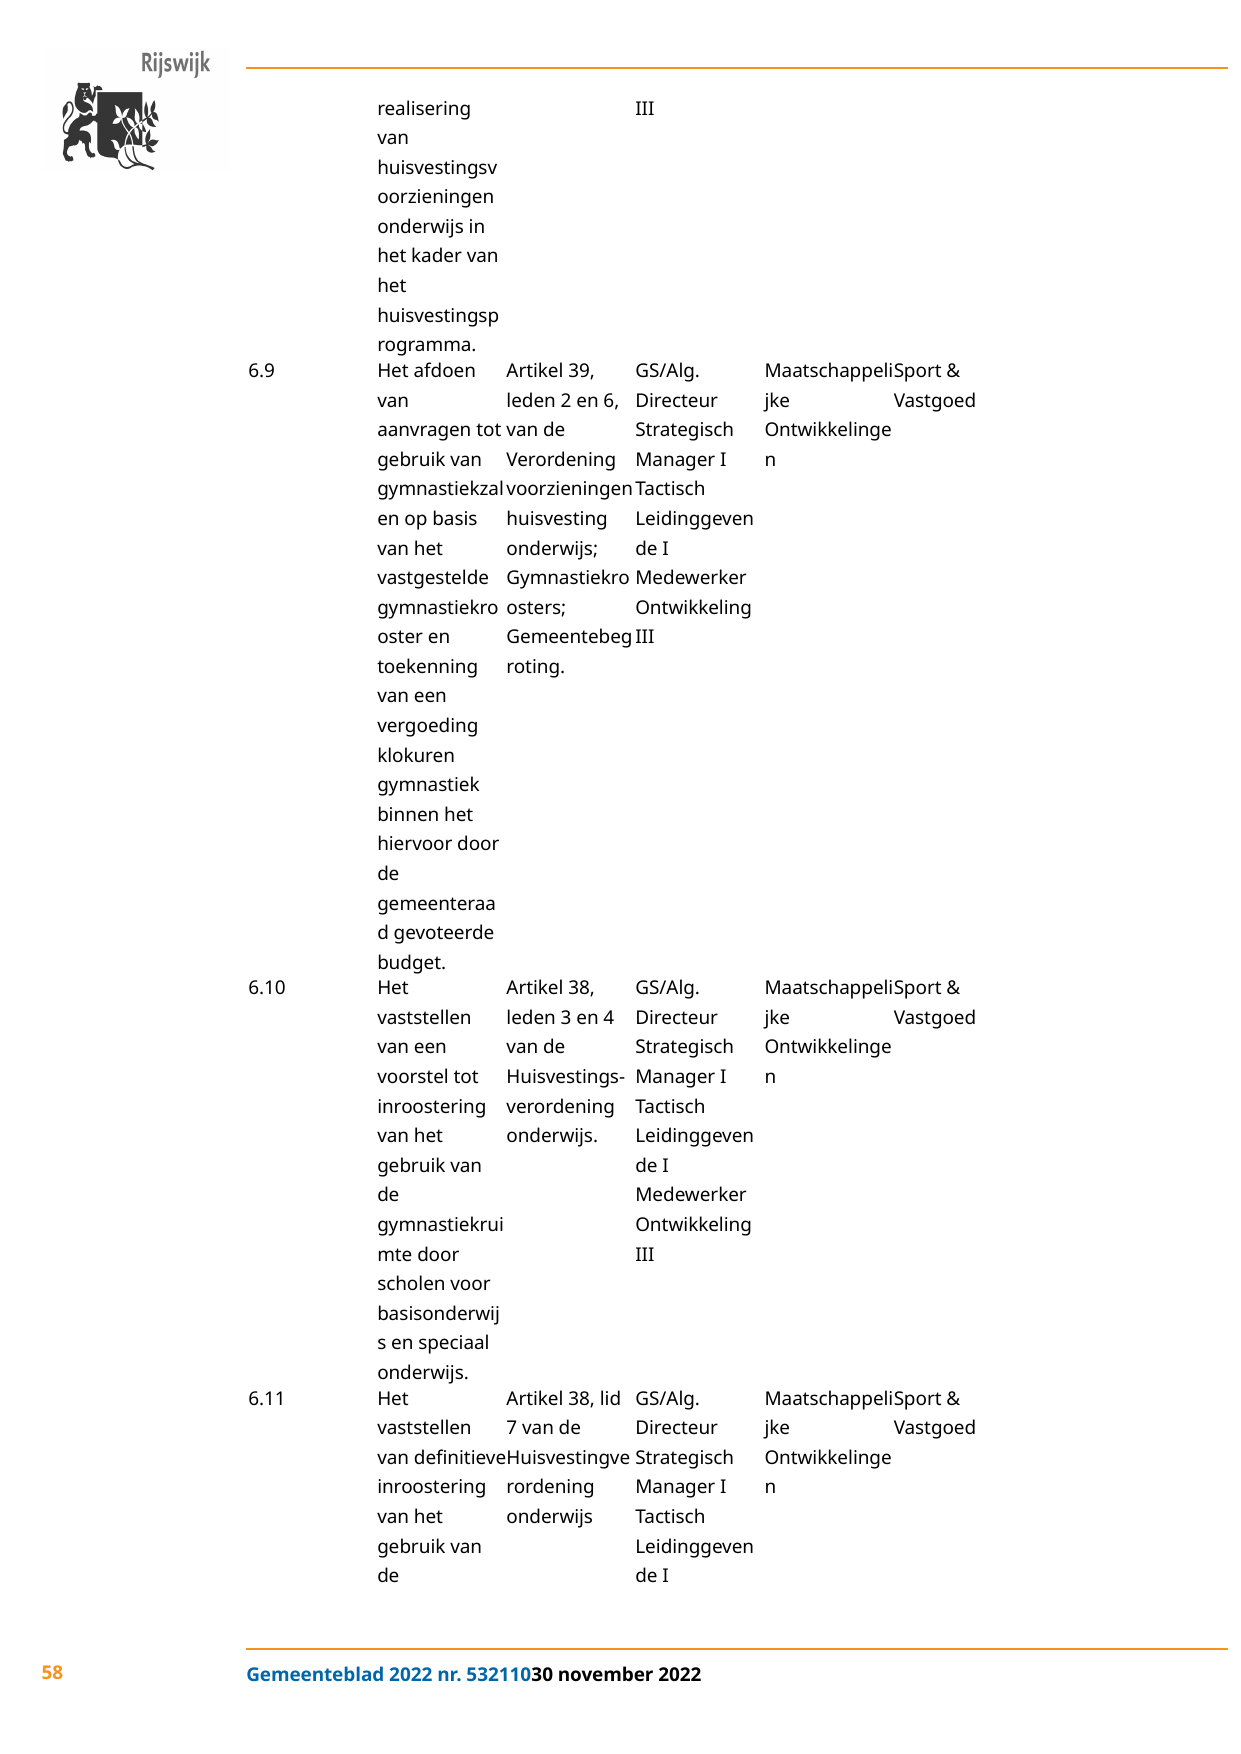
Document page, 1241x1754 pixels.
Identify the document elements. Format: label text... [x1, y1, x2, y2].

table_cell [248, 95, 377, 357]
table_cell Artikel 38, leden 3 en 4 van de Huisvestings- verordening onderwijs. [506, 975, 635, 1385]
table_cell Sport & Vastgoed [894, 975, 1022, 1385]
table_cell [1023, 975, 1152, 1385]
table_cell GS/Alg. Directeur Strategisch Manager I Tactisch Leidinggevende I Medewerker Ontwikkeling III [635, 357, 764, 974]
table_cell [1023, 357, 1152, 974]
table_cell Maatschappelijke Ontwikkelingen [764, 975, 893, 1385]
table_cell III [635, 95, 764, 357]
table_cell [1023, 1385, 1152, 1588]
table_cell Maatschappelijke Ontwikkelingen [764, 357, 893, 974]
table_cell Het vaststellen van een voorstel tot inroostering van het gebruik van de gymnastiekruimte door scholen voor basisonderwijs en speciaal onderwijs. [377, 975, 506, 1385]
table_cell Artikel 39, leden 2 en 6, van de Verordening voorzieningen huisvesting onderwijs; Gymnastiekroosters; Gemeentebegroting. [506, 357, 635, 974]
table_cell 6.10 [248, 975, 377, 1385]
table_cell Sport & Vastgoed [894, 357, 1022, 974]
table_cell [894, 95, 1022, 357]
table_cell [1023, 95, 1152, 357]
table_cell Sport & Vastgoed [894, 1385, 1022, 1588]
picture [41, 47, 231, 172]
table_cell realisering van huisvestingsvoorzieningen onderwijs in het kader van het huisvestingsprogramma. [377, 95, 506, 357]
table_cell GS/Alg. Directeur Strategisch Manager I Tactisch Leidinggevende I Medewerker Ontwikkeling III [635, 975, 764, 1385]
table_cell 6.9 [248, 357, 377, 974]
table_cell 6.11 [248, 1385, 377, 1588]
table_cell [764, 95, 893, 357]
table_cell [506, 95, 635, 357]
table_cell Maatschappelijke Ontwikkelingen [764, 1385, 893, 1588]
table_cell Artikel 38, lid 7 van de Huisvestingverordening onderwijs [506, 1385, 635, 1588]
table_cell Het afdoen van aanvragen tot gebruik van gymnastiekzalen op basis van het vastgestelde gymnastiekrooster en toekenning van een vergoeding klokuren gymnastiek binnen het hiervoor door de gemeenteraad gevoteerde budget. [377, 357, 506, 974]
table_cell Het vaststellen van definitieve inroostering van het gebruik van de [377, 1385, 506, 1588]
table_cell GS/Alg. Directeur Strategisch Manager I Tactisch Leidinggevende I [635, 1385, 764, 1588]
